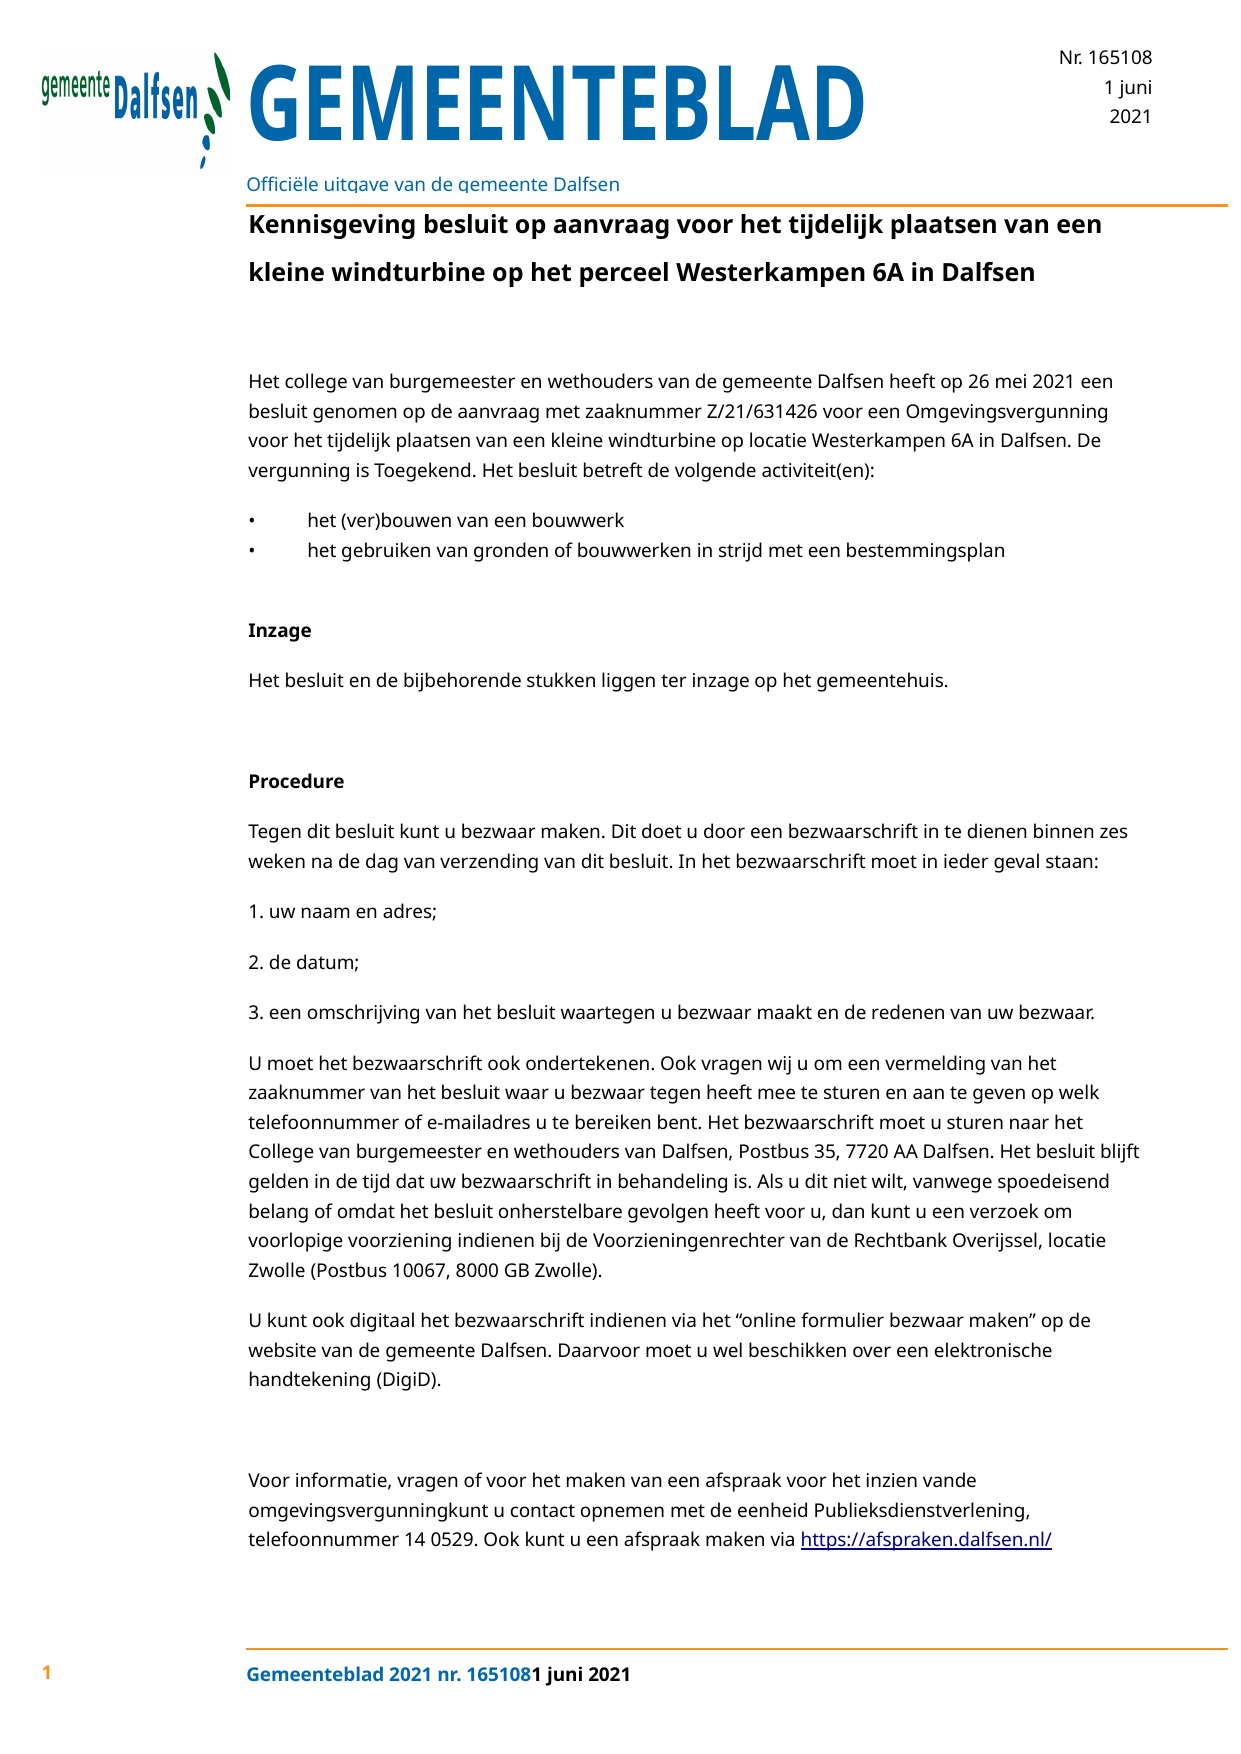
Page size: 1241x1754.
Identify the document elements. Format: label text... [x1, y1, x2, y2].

list het (ver)bouwen van een bouwwerk [248, 507, 1152, 533]
list het gebruiken van gronden of bouwwerken in strijd met een bestemmingsplan [248, 537, 1152, 563]
text Het college van burgemeester en wethouders van de gemeente Dalfsen heeft op 26 mei 2021 een besluit genomen op de aanvraag met zaaknummer Z/21/631426 voor een Omgevingsvergunning voor het tijdelijk plaatsen van een kleine windturbine op locatie Westerkampen 6A in Dalfsen. De vergunning is Toegekend. Het besluit betreft de volgende activiteit(en): [248, 368, 1152, 483]
text 3. een omschrijving van het besluit waartegen u bezwaar maakt en de redenen van uw bezwaar. [248, 999, 1152, 1025]
text 1. uw naam en adres; [248, 899, 1152, 924]
text Tegen dit besluit kunt u bezwaar maken. Dit doet u door een bezwaarschrift in te dienen binnen zes weken na de dag van verzending van dit besluit. In het bezwaarschrift moet in ieder geval staan: [248, 819, 1152, 874]
text Kennisgeving besluit op aanvraag voor het tijdelijk plaatsen van een kleine windturbine op het perceel Westerkampen 6A in Dalfsen [248, 207, 1152, 288]
text U kunt ook digitaal het bezwaarschrift indienen via het “online formulier bezwaar maken” op de website van de gemeente Dalfsen. Daarvoor moet u wel beschikken over een elektronische handtekening (DigiD). [248, 1307, 1152, 1392]
text Het besluit en de bijbehorende stukken liggen ter inzage op het gemeentehuis. [248, 667, 1152, 693]
text U moet het bezwaarschrift ook ondertekenen. Ook vragen wij u om een vermelding van het zaaknummer van het besluit waar u bezwaar tegen heeft mee te sturen en aan te geven op welk telefoonnummer of e-mailadres u te bereiken bent. Het bezwaarschrift moet u sturen naar het College van burgemeester en wethouders van Dalfsen, Postbus 35, 7720 AA Dalfsen. Het besluit blijft gelden in de tijd dat uw bezwaarschrift in behandeling is. Als u dit niet wilt, vanwege spoedeisend belang of omdat het besluit onherstelbare gevolgen heeft voor u, dan kunt u een verzoek om voorlopige voorziening indienen bij de Voorzieningenrechter van de Rechtbank Overijssel, locatie Zwolle (Postbus 10067, 8000 GB Zwolle). [248, 1050, 1152, 1283]
text Voor informatie, vragen of voor het maken van een afspraak voor het inzien vande omgevingsvergunningkunt u contact opnemen met de eenheid Publieksdienstverlening, telefoonnummer 14 0529. Ook kunt u een afspraak maken via https://afspraken.dalfsen.nl/ [248, 1467, 1152, 1552]
text Procedure [248, 768, 1152, 794]
picture [41, 47, 231, 172]
text 2. de datum; [248, 949, 1152, 975]
text Inzage [248, 617, 1152, 643]
